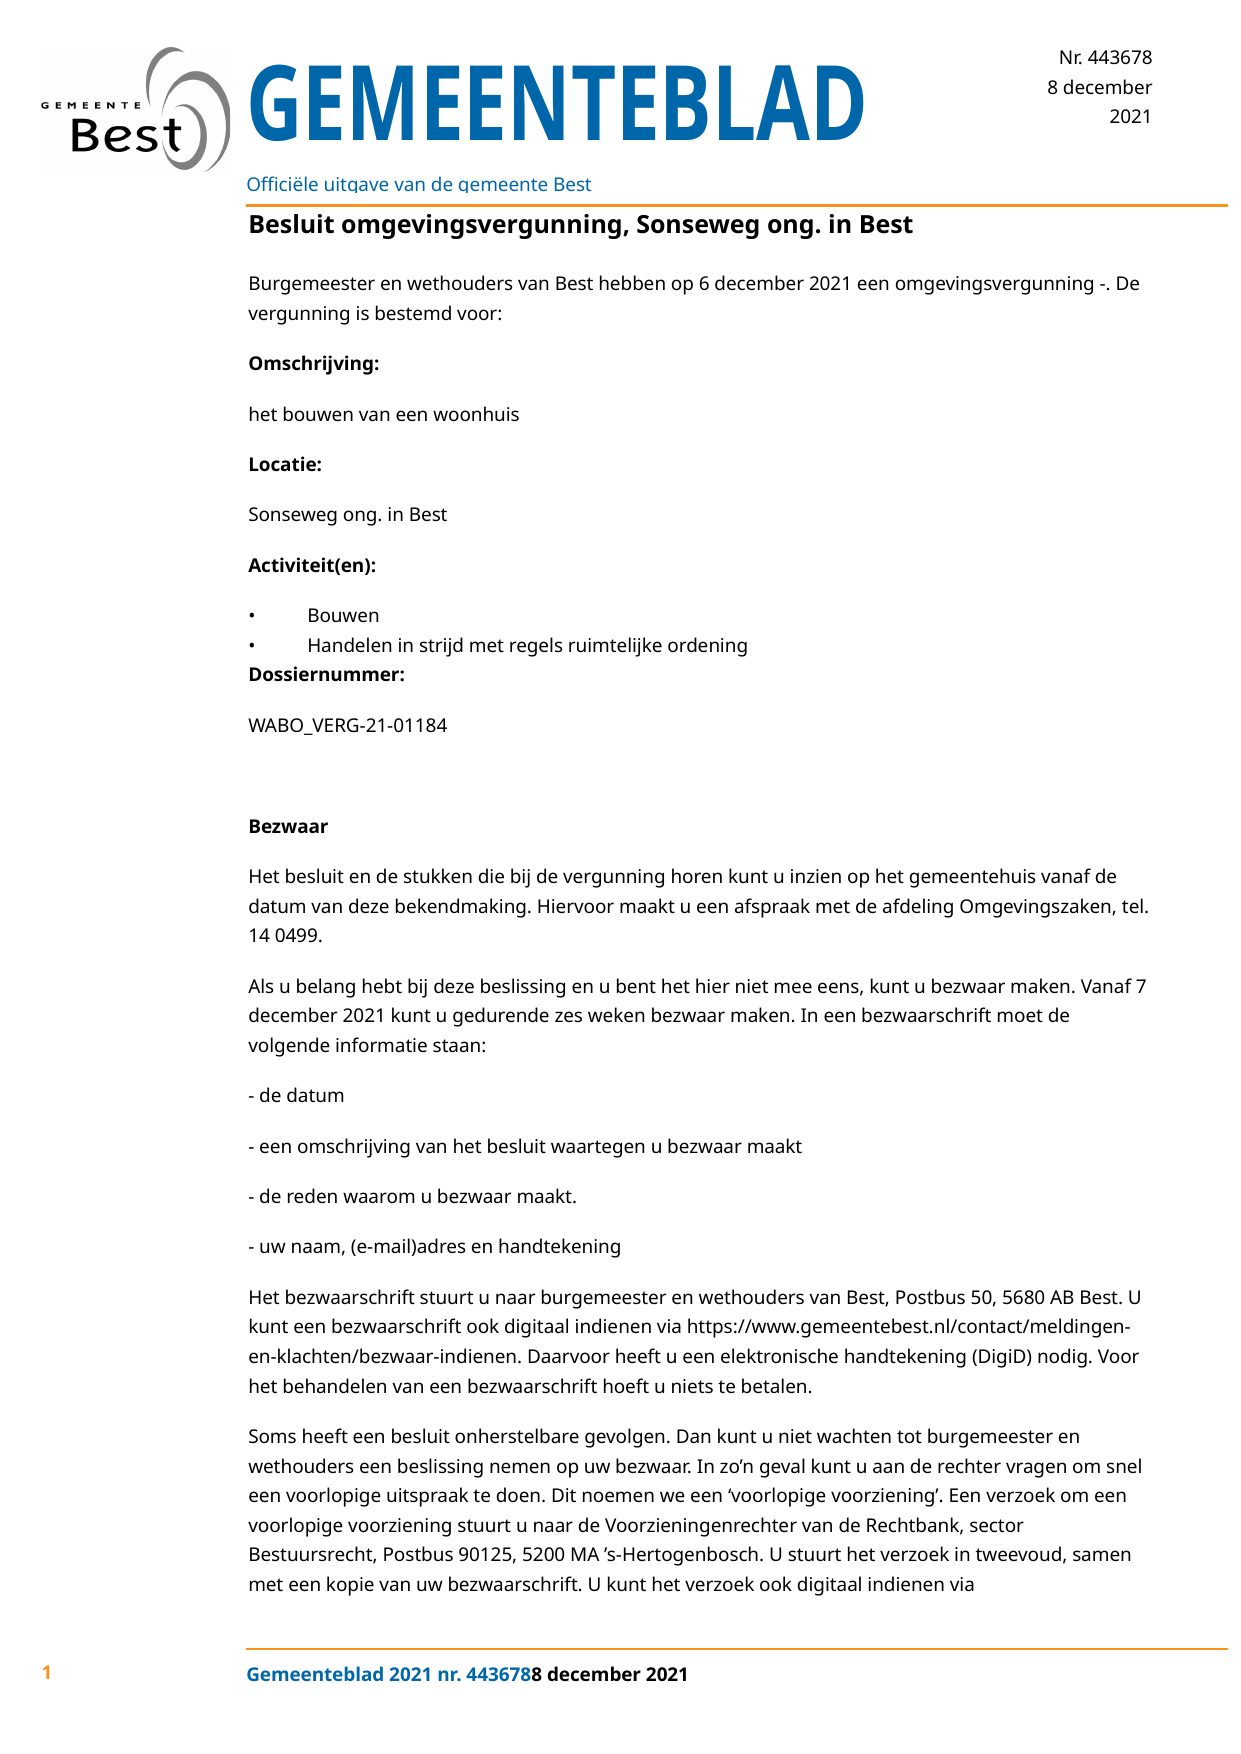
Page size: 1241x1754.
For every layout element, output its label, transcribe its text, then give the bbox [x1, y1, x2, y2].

text WABO_VERG-21-01184 [248, 712, 1152, 738]
text - de datum [248, 1082, 1152, 1108]
picture [41, 47, 231, 172]
text Besluit omgevingsvergunning, Sonseweg ong. in Best [248, 207, 1152, 241]
text Burgemeester en wethouders van Best hebben op 6 december 2021 een omgevingsvergunning -. De vergunning is bestemd voor: [248, 270, 1152, 326]
text Activiteit(en): [248, 552, 1152, 578]
text Sonseweg ong. in Best [248, 502, 1152, 527]
list Handelen in strijd met regels ruimtelijke ordening [248, 632, 1152, 658]
text - uw naam, (e-mail)adres en handtekening [248, 1234, 1152, 1259]
text Bezwaar [248, 813, 1152, 838]
text Omschrijving: [248, 350, 1152, 376]
text Locatie: [248, 451, 1152, 477]
text Als u belang hebt bij deze beslissing en u bent het hier niet mee eens, kunt u bezwaar maken. Vanaf 7 december 2021 kunt u gedurende zes weken bezwaar maken. In een bezwaarschrift moet de volgende informatie staan: [248, 973, 1152, 1058]
text Het besluit en de stukken die bij de vergunning horen kunt u inzien op het gemeentehuis vanaf de datum van deze bekendmaking. Hiervoor maakt u een afspraak met de afdeling Omgevingszaken, tel. 14 0499. [248, 863, 1152, 948]
list Bouwen [248, 602, 1152, 628]
text het bouwen van een woonhuis [248, 401, 1152, 426]
text - de reden waarom u bezwaar maakt. [248, 1183, 1152, 1209]
text - een omschrijving van het besluit waartegen u bezwaar maakt [248, 1133, 1152, 1158]
text Het bezwaarschrift stuurt u naar burgemeester en wethouders van Best, Postbus 50, 5680 AB Best. U kunt een bezwaarschrift ook digitaal indienen via https://www.gemeentebest.nl/contact/meldingen-en-klachten/bezwaar-indienen. Daarvoor heeft u een elektronische handtekening (DigiD) nodig. Voor het behandelen van een bezwaarschrift hoeft u niets te betalen. [248, 1284, 1152, 1398]
text Dossiernummer: [248, 662, 1152, 687]
text Soms heeft een besluit onherstelbare gevolgen. Dan kunt u niet wachten tot burgemeester en wethouders een beslissing nemen op uw bezwaar. In zo’n geval kunt u aan de rechter vragen om snel een voorlopige uitspraak te doen. Dit noemen we een ‘voorlopige voorziening’. Een verzoek om een voorlopige voorziening stuurt u naar de Voorzieningenrechter van de Rechtbank, sector Bestuursrecht, Postbus 90125, 5200 MA ’s-Hertogenbosch. U stuurt het verzoek in tweevoud, samen met een kopie van uw bezwaarschrift. U kunt het verzoek ook digitaal indienen via [248, 1423, 1152, 1597]
